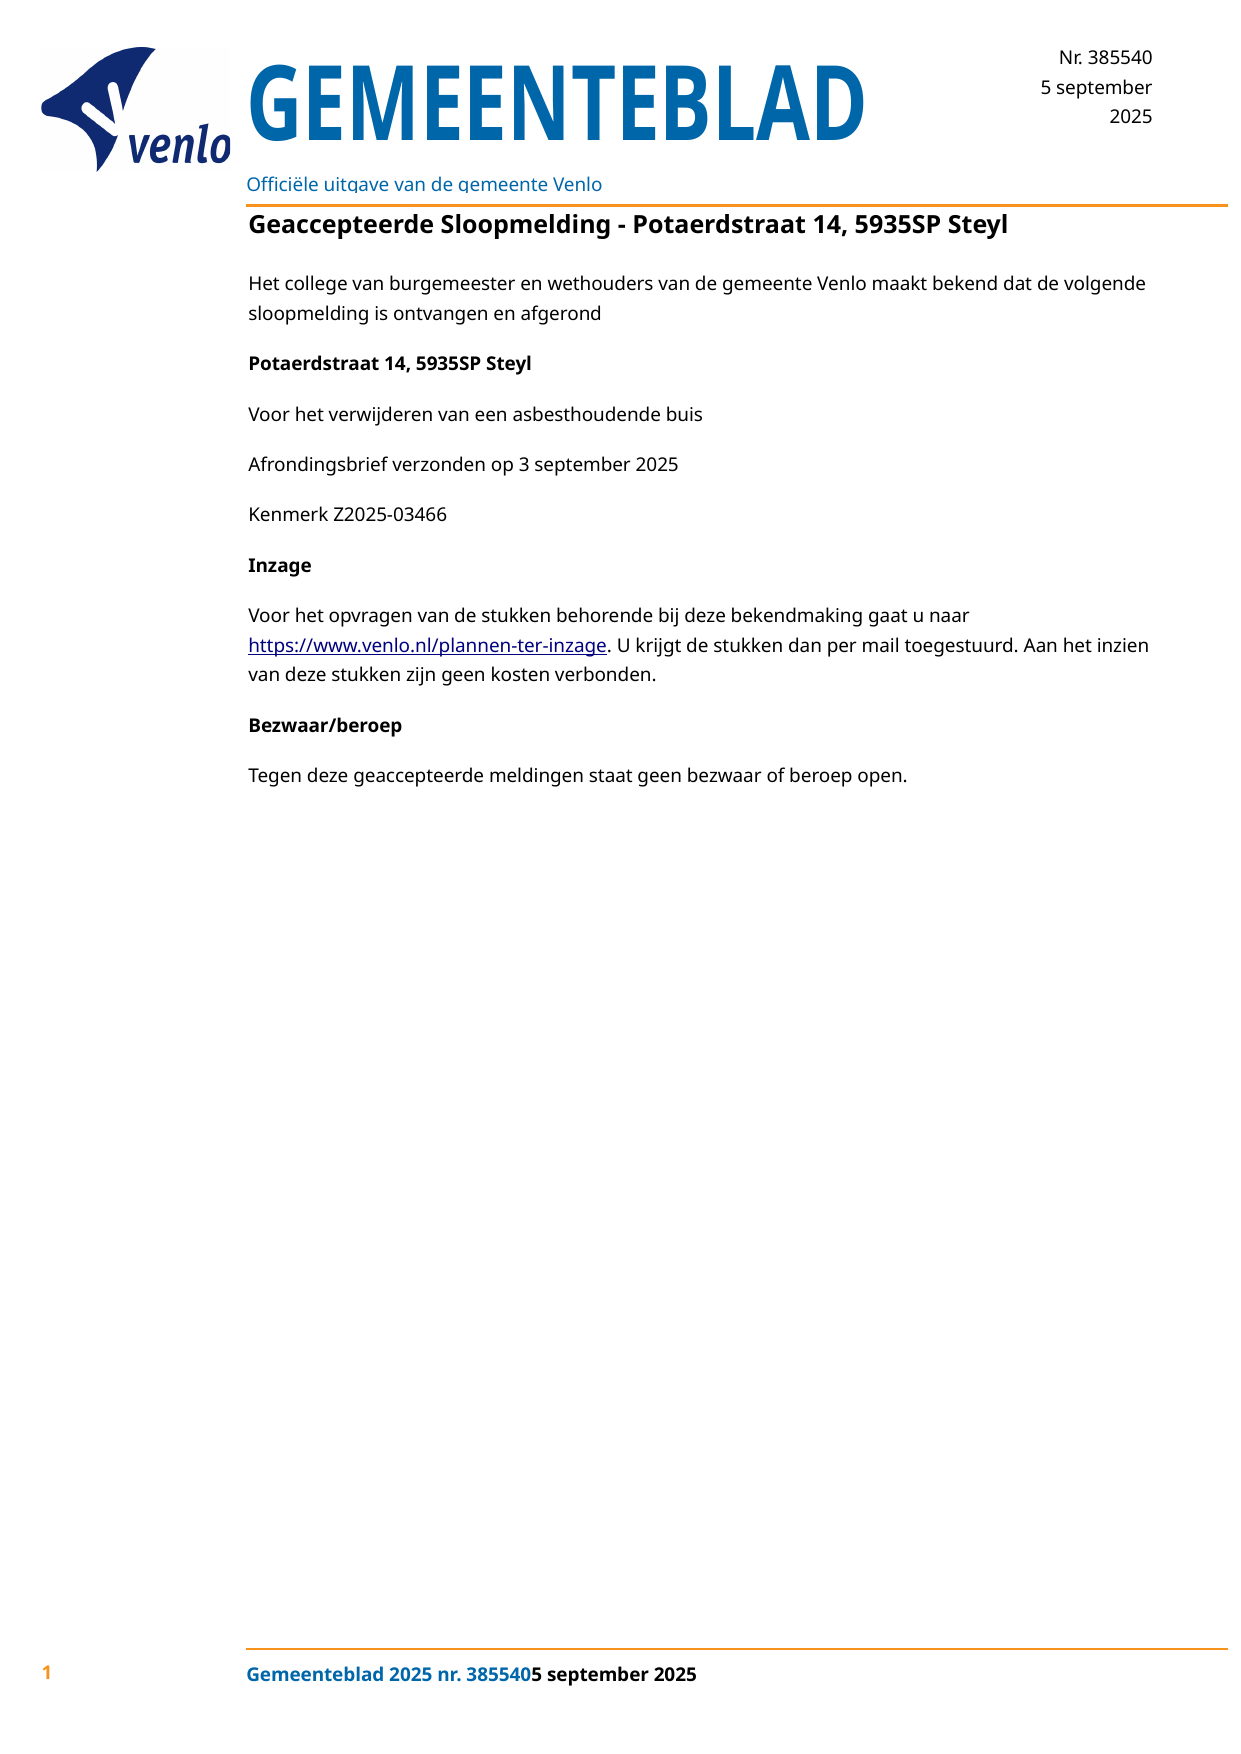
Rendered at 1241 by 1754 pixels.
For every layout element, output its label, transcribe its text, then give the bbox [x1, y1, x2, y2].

text Potaerdstraat 14, 5935SP Steyl [248, 350, 1152, 376]
text Het college van burgemeester en wethouders van de gemeente Venlo maakt bekend dat de volgende sloopmelding is ontvangen en afgerond [248, 270, 1152, 326]
picture [41, 47, 231, 172]
text Tegen deze geaccepteerde meldingen staat geen bezwaar of beroep open. [248, 762, 1152, 788]
text Geaccepteerde Sloopmelding - Potaerdstraat 14, 5935SP Steyl [248, 207, 1152, 241]
text Afrondingsbrief verzonden op 3 september 2025 [248, 451, 1152, 477]
text Inzage [248, 552, 1152, 578]
text Voor het opvragen van de stukken behorende bij deze bekendmaking gaat u naar https://www.venlo.nl/plannen-ter-inzage. U krijgt de stukken dan per mail toegestuurd. Aan het inzien van deze stukken zijn geen kosten verbonden. [248, 602, 1152, 687]
text Bezwaar/beroep [248, 712, 1152, 738]
text Voor het verwijderen van een asbesthoudende buis [248, 401, 1152, 426]
text Kenmerk Z2025-03466 [248, 502, 1152, 527]
